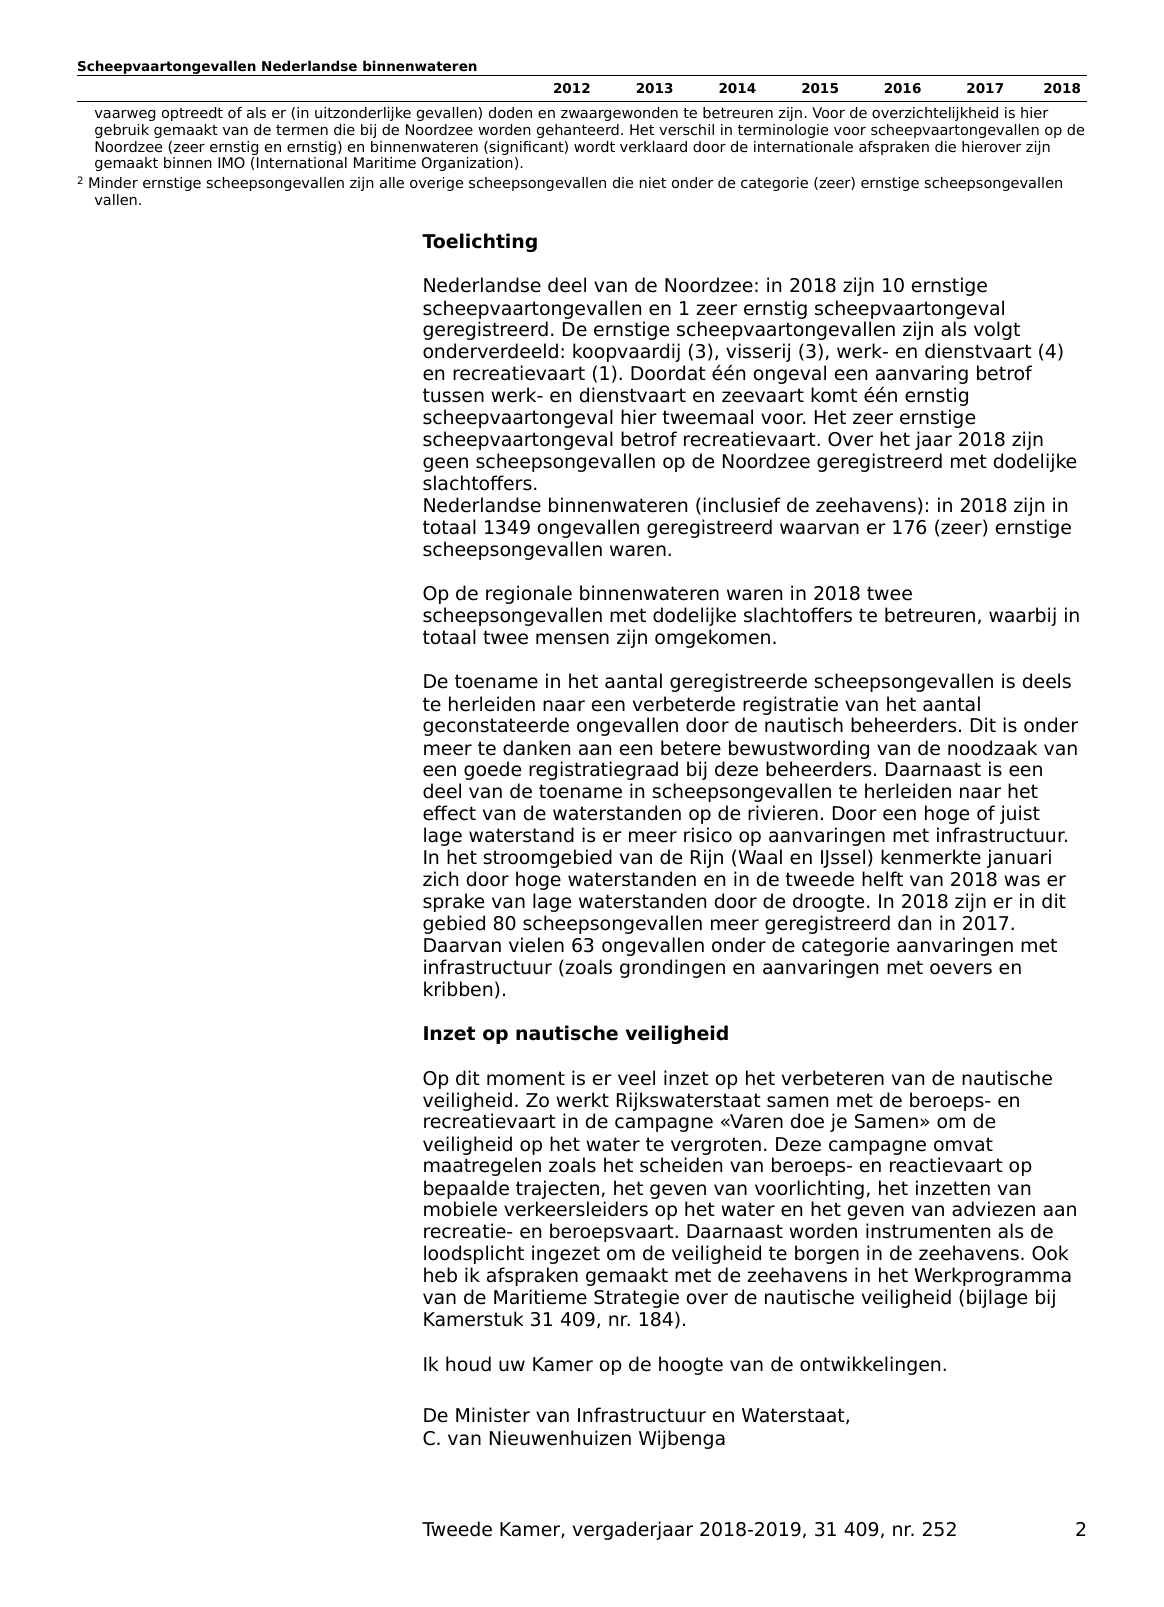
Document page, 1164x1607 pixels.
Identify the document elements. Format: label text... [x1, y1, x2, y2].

text Op de regionale binnenwateren waren in 2018 twee scheepsongevallen met dodelijke slachtoffers te betreuren, waarbij in totaal twee mensen zijn omgekomen. [422, 583, 1087, 649]
table_cell 2013 [596, 76, 679, 101]
table_cell 2018 [1010, 76, 1087, 101]
subtitle Inzet op nautische veiligheid [422, 1023, 1087, 1045]
table_cell 2017 [927, 76, 1010, 101]
table_cell 2015 [762, 76, 844, 101]
text Nederlandse deel van de Noordzee: in 2018 zijn 10 ernstige scheepvaartongevallen en 1 zeer ernstig scheepvaartongeval geregistreerd. De ernstige scheepvaartongevallen zijn als volgt onderverdeeld: koopvaardij (3), visserij (3), werk- en dienstvaart (4) en recreatievaart (1). Doordat één ongeval een aanvaring betrof tussen werk- en dienstvaart en zeevaart komt één ernstig scheepvaartongeval hier tweemaal voor. Het zeer ernstige scheepvaartongeval betrof recreatievaart. Over het jaar 2018 zijn geen scheepsongevallen op de Noordzee geregistreerd met dodelijke slachtoffers. [422, 275, 1087, 495]
text Ik houd uw Kamer op de hoogte van de ontwikkelingen. [422, 1353, 1087, 1375]
subtitle Toelichting [422, 231, 1087, 253]
table_cell 2012 [514, 76, 596, 101]
text Op dit moment is er veel inzet op het verbeteren van de nautische veiligheid. Zo werkt Rijkswaterstaat samen met de beroeps- en recreatievaart in de campagne «Varen doe je Samen» om de veiligheid op het water te vergroten. Deze campagne omvat maatregelen zoals het scheiden van beroeps- en reactievaart op bepaalde trajecten, het geven van voorlichting, het inzetten van mobiele verkeersleiders op het water en het geven van adviezen aan recreatie- en beroepsvaart. Daarnaast worden instrumenten als de loodsplicht ingezet om de veiligheid te borgen in de zeehavens. Ook heb ik afspraken gemaakt met de zeehavens in het Werkprogramma van de Maritieme Strategie over de nautische veiligheid (bijlage bij Kamerstuk 31 409, nr. 184). [422, 1067, 1087, 1331]
table_cell vaarweg optreedt of als er (in uitzonderlijke gevallen) doden en zwaargewonden te betreuren zijn. Voor de overzichtelijkheid is hier gebruik gemaakt van de termen die bij de Noordzee worden gehanteerd. Het verschil in terminologie voor scheepvaartongevallen op de Noordzee (zeer ernstig en ernstig) en binnenwateren (significant) wordt verklaard door de internationale afspraken die hierover zijn gemaakt binnen IMO (International Maritime Organization). 2 Minder ernstige scheepsongevallen zijn alle overige scheepsongevallen die niet onder de categorie (zeer) ernstige scheepsongevallen vallen. [77, 102, 1087, 209]
table_cell 2016 [845, 76, 927, 101]
table_header Scheepvaartongevallen Nederlandse binnenwateren [77, 59, 1087, 75]
table_cell 2014 [679, 76, 762, 101]
text De toename in het aantal geregistreerde scheepsongevallen is deels te herleiden naar een verbeterde registratie van het aantal geconstateerde ongevallen door de nautisch beheerders. Dit is onder meer te danken aan een betere bewustwording van de noodzaak van een goede registratiegraad bij deze beheerders. Daarnaast is een deel van de toename in scheepsongevallen te herleiden naar het effect van de waterstanden op de rivieren. Door een hoge of juist lage waterstand is er meer risico op aanvaringen met infrastructuur. In het stroomgebied van de Rijn (Waal en IJssel) kenmerkte januari zich door hoge waterstanden en in de tweede helft van 2018 was er sprake van lage waterstanden door de droogte. In 2018 zijn er in dit gebied 80 scheepsongevallen meer geregistreerd dan in 2017. Daarvan vielen 63 ongevallen onder de categorie aanvaringen met infrastructuur (zoals grondingen en aanvaringen met oevers en kribben). [422, 671, 1087, 1001]
text De Minister van Infrastructuur en Waterstaat, C. van Nieuwenhuizen Wijbenga [422, 1405, 1087, 1449]
table_cell [77, 76, 514, 101]
text Nederlandse binnenwateren (inclusief de zeehavens): in 2018 zijn in totaal 1349 ongevallen geregistreerd waarvan er 176 (zeer) ernstige scheepsongevallen waren. [422, 495, 1087, 561]
